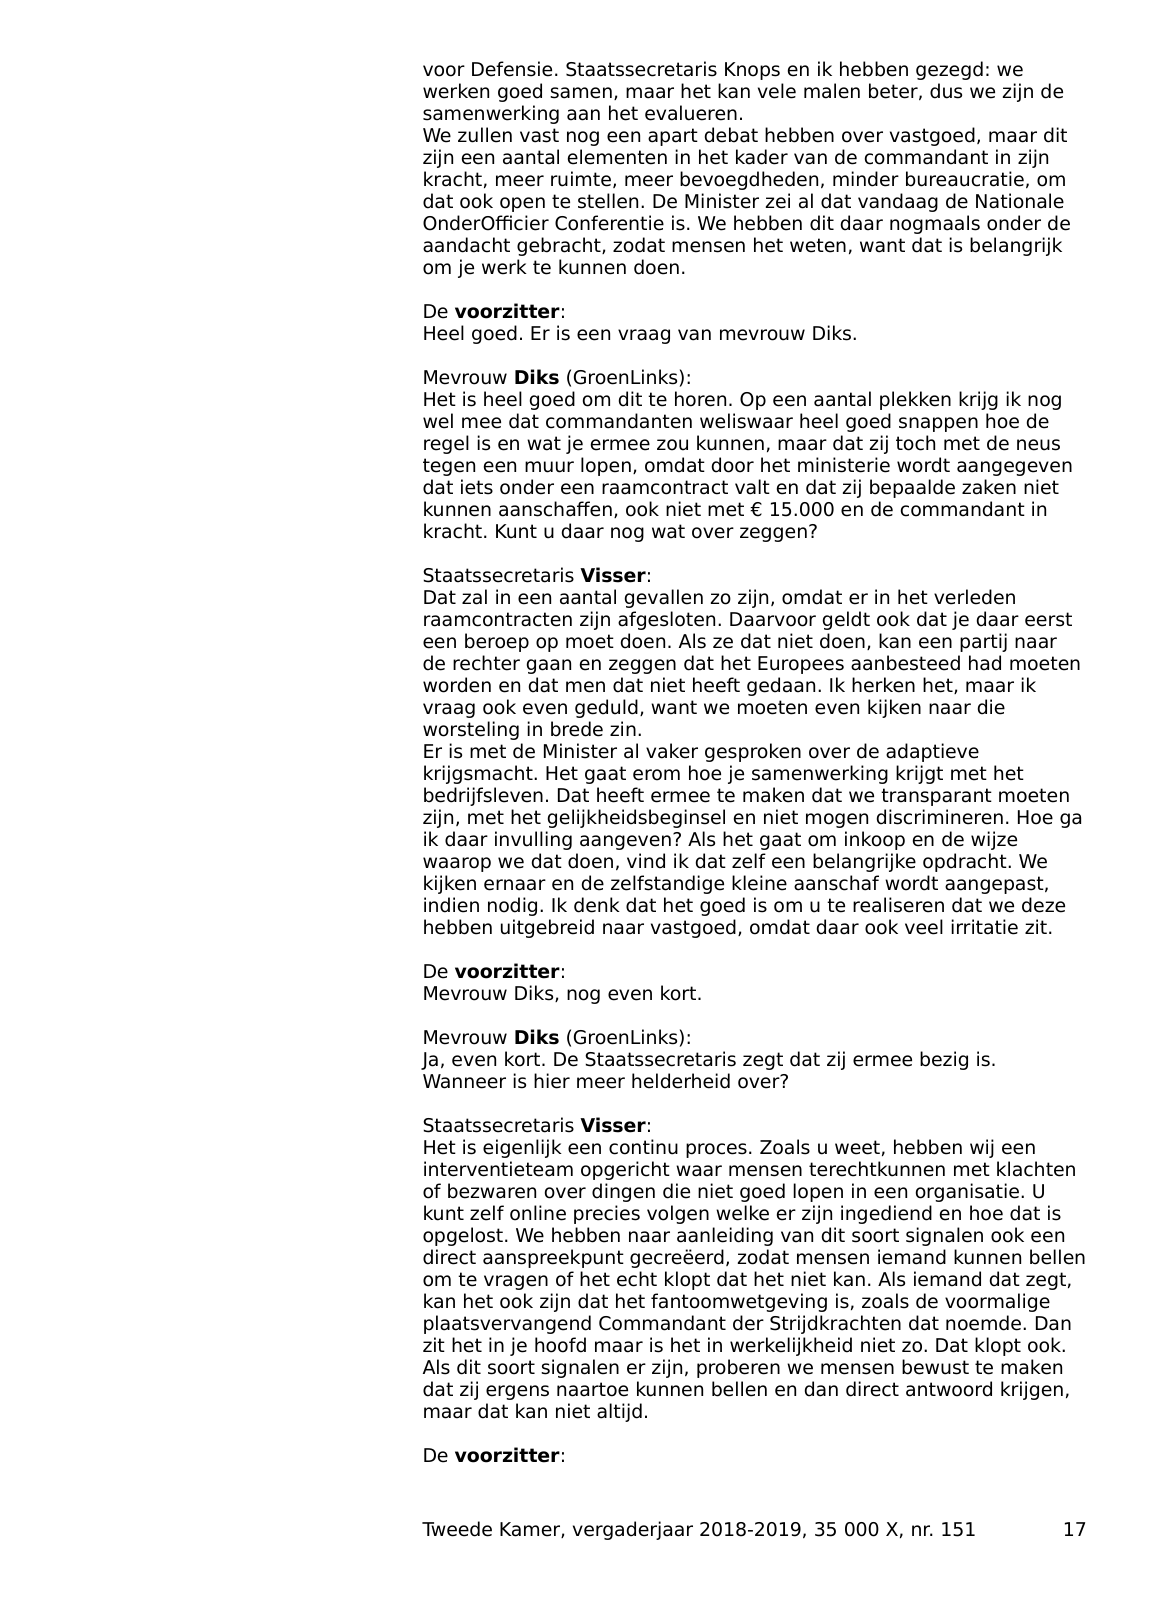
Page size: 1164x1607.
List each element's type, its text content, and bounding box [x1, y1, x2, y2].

text Ja, even kort. De Staatssecretaris zegt dat zij ermee bezig is. Wanneer is hier meer helderheid over? [422, 1049, 1087, 1093]
text Het is heel goed om dit te horen. Op een aantal plekken krijg ik nog wel mee dat commandanten weliswaar heel goed snappen hoe de regel is en wat je ermee zou kunnen, maar dat zij toch met de neus tegen een muur lopen, omdat door het ministerie wordt aangegeven dat iets onder een raamcontract valt en dat zij bepaalde zaken niet kunnen aanschaffen, ook niet met € 15.000 en de commandant in kracht. Kunt u daar nog wat over zeggen? [422, 389, 1087, 543]
text Dat zal in een aantal gevallen zo zijn, omdat er in het verleden raamcontracten zijn afgesloten. Daarvoor geldt ook dat je daar eerst een beroep op moet doen. Als ze dat niet doen, kan een partij naar de rechter gaan en zeggen dat het Europees aanbesteed had moeten worden en dat men dat niet heeft gedaan. Ik herken het, maar ik vraag ook even geduld, want we moeten even kijken naar die worsteling in brede zin. [422, 587, 1087, 741]
text We zullen vast nog een apart debat hebben over vastgoed, maar dit zijn een aantal elementen in het kader van de commandant in zijn kracht, meer ruimte, meer bevoegdheden, minder bureaucratie, om dat ook open te stellen. De Minister zei al dat vandaag de Nationale OnderOfficier Conferentie is. We hebben dit daar nogmaals onder de aandacht gebracht, zodat mensen het weten, want dat is belangrijk om je werk te kunnen doen. [422, 125, 1087, 279]
text Mevrouw Diks (GroenLinks): [422, 367, 1087, 389]
text De voorzitter: [422, 961, 1087, 983]
text Heel goed. Er is een vraag van mevrouw Diks. [422, 323, 1087, 345]
text De voorzitter: [422, 1445, 1087, 1467]
text Mevrouw Diks (GroenLinks): [422, 1027, 1087, 1049]
text Er is met de Minister al vaker gesproken over de adaptieve krijgsmacht. Het gaat erom hoe je samenwerking krijgt met het bedrijfsleven. Dat heeft ermee te maken dat we transparant moeten zijn, met het gelijkheidsbeginsel en niet mogen discrimineren. Hoe ga ik daar invulling aangeven? Als het gaat om inkoop en de wijze waarop we dat doen, vind ik dat zelf een belangrijke opdracht. We kijken ernaar en de zelfstandige kleine aanschaf wordt aangepast, indien nodig. Ik denk dat het goed is om u te realiseren dat we deze hebben uitgebreid naar vastgoed, omdat daar ook veel irritatie zit. [422, 741, 1087, 939]
text Mevrouw Diks, nog even kort. [422, 983, 1087, 1005]
text De voorzitter: [422, 301, 1087, 323]
text Staatssecretaris Visser: [422, 565, 1087, 587]
text Staatssecretaris Visser: [422, 1115, 1087, 1137]
text Het is eigenlijk een continu proces. Zoals u weet, hebben wij een interventieteam opgericht waar mensen terechtkunnen met klachten of bezwaren over dingen die niet goed lopen in een organisatie. U kunt zelf online precies volgen welke er zijn ingediend en hoe dat is opgelost. We hebben naar aanleiding van dit soort signalen ook een direct aanspreekpunt gecreëerd, zodat mensen iemand kunnen bellen om te vragen of het echt klopt dat het niet kan. Als iemand dat zegt, kan het ook zijn dat het fantoomwetgeving is, zoals de voormalige plaatsvervangend Commandant der Strijdkrachten dat noemde. Dan zit het in je hoofd maar is het in werkelijkheid niet zo. Dat klopt ook. Als dit soort signalen er zijn, proberen we mensen bewust te maken dat zij ergens naartoe kunnen bellen en dan direct antwoord krijgen, maar dat kan niet altijd. [422, 1137, 1087, 1423]
text voor Defensie. Staatssecretaris Knops en ik hebben gezegd: we werken goed samen, maar het kan vele malen beter, dus we zijn de samenwerking aan het evalueren. [422, 59, 1087, 125]
